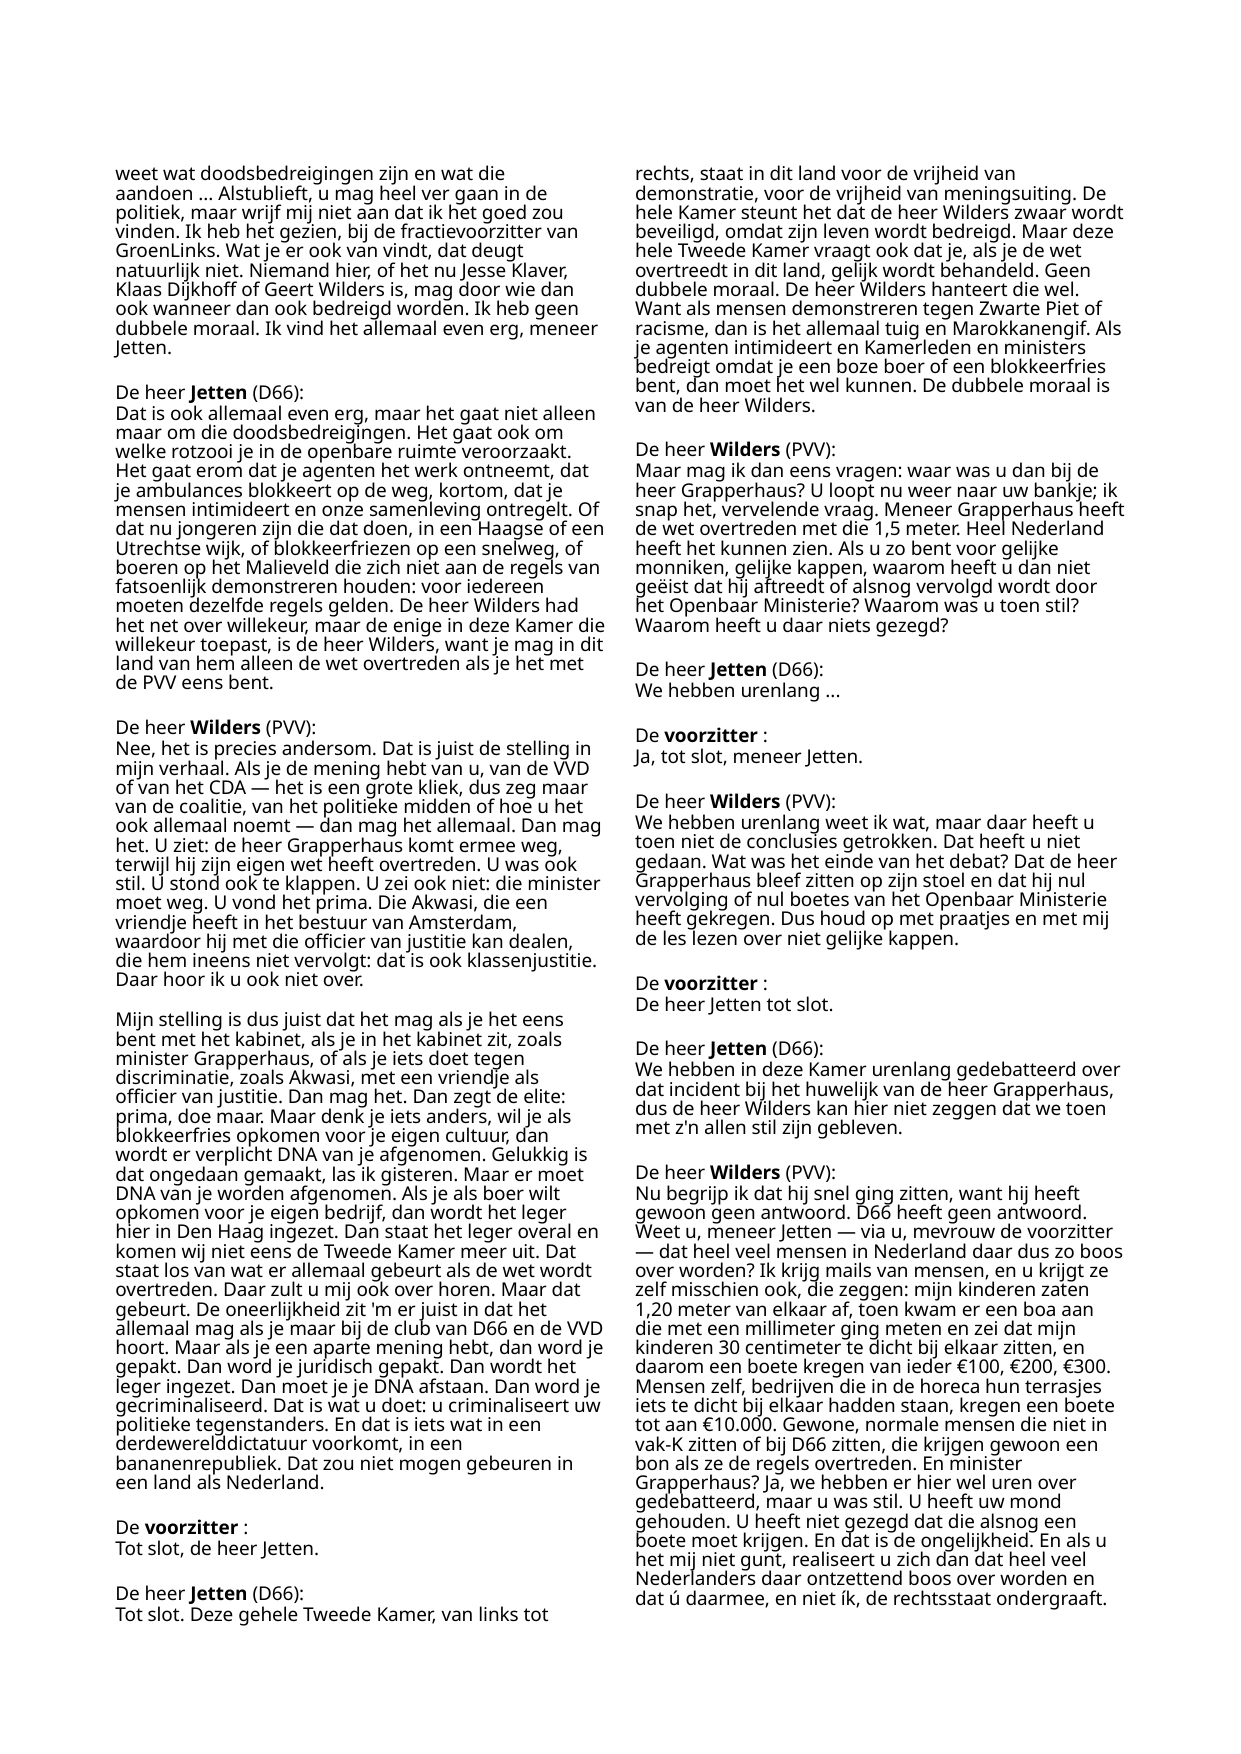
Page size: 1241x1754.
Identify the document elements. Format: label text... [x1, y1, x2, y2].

text De heer Wilders (PVV): [635, 1159, 1125, 1185]
text Dat is ook allemaal even erg, maar het gaat niet alleen maar om die doodsbedreigingen. Het gaat ook om welke rotzooi je in de openbare ruimte veroorzaakt. Het gaat erom dat je agenten het werk ontneemt, dat je ambulances blokkeert op de weg, kortom, dat je mensen intimideert en onze samenleving ontregelt. Of dat nu jongeren zijn die dat doen, in een Haagse of een Utrechtse wijk, of blokkeerfriezen op een snelweg, of boeren op het Malieveld die zich niet aan de regels van fatsoenlijk demonstreren houden: voor iedereen moeten dezelfde regels gelden. De heer Wilders had het net over willekeur, maar de enige in deze Kamer die willekeur toepast, is de heer Wilders, want je mag in dit land van hem alleen de wet overtreden als je het met de PVV eens bent. [115, 404, 605, 694]
text We hebben urenlang ... [635, 682, 1125, 702]
text Mijn stelling is dus juist dat het mag als je het eens bent met het kabinet, als je in het kabinet zit, zoals minister Grapperhaus, of als je iets doet tegen discriminatie, zoals Akwasi, met een vriendje als officier van justitie. Dan mag het. Dan zegt de elite: prima, doe maar. Maar denk je iets anders, wil je als blokkeerfries opkomen voor je eigen cultuur, dan wordt er verplicht DNA van je afgenomen. Gelukkig is dat ongedaan gemaakt, las ik gisteren. Maar er moet DNA van je worden afgenomen. Als je als boer wilt opkomen voor je eigen bedrijf, dan wordt het leger hier in Den Haag ingezet. Dan staat het leger overal en komen wij niet eens de Tweede Kamer meer uit. Dat staat los van wat er allemaal gebeurt als de wet wordt overtreden. Daar zult u mij ook over horen. Maar dat gebeurt. De oneerlijkheid zit 'm er juist in dat het allemaal mag als je maar bij de club van D66 en de VVD hoort. Maar als je een aparte mening hebt, dan word je gepakt. Dan word je juridisch gepakt. Dan wordt het leger ingezet. Dan moet je je DNA afstaan. Dan word je gecriminaliseerd. Dat is wat u doet: u criminaliseert uw politieke tegenstanders. En dat is iets wat in een derdewerelddictatuur voorkomt, in een bananenrepubliek. Dat zou niet mogen gebeuren in een land als Nederland. [115, 1011, 605, 1493]
text De heer Wilders (PVV): [635, 437, 1125, 462]
text Tot slot, de heer Jetten. [115, 1540, 605, 1559]
text Nu begrijp ik dat hij snel ging zitten, want hij heeft gewoon geen antwoord. D66 heeft geen antwoord. Weet u, meneer Jetten — via u, mevrouw de voorzitter — dat heel veel mensen in Nederland daar dus zo boos over worden? Ik krijg mails van mensen, en u krijgt ze zelf misschien ook, die zeggen: mijn kinderen zaten 1,20 meter van elkaar af, toen kwam er een boa aan die met een millimeter ging meten en zei dat mijn kinderen 30 centimeter te dicht bij elkaar zitten, en daarom een boete kregen van ieder €100, €200, €300. Mensen zelf, bedrijven die in de horeca hun terrasjes iets te dicht bij elkaar hadden staan, kregen een boete tot aan €10.000. Gewone, normale mensen die niet in vak-K zitten of bij D66 zitten, die krijgen gewoon een bon als ze de regels overtreden. En minister Grapperhaus? Ja, we hebben er hier wel uren over gedebatteerd, maar u was stil. U heeft uw mond gehouden. U heeft niet gezegd dat die alsnog een boete moet krijgen. En dat is de ongelijkheid. En als u het mij niet gunt, realiseert u zich dan dat heel veel Nederlanders daar ontzettend boos over worden en dat ú daarmee, en niet ík, de rechtsstaat ondergraaft. [635, 1185, 1125, 1609]
text De voorzitter : [635, 722, 1125, 748]
text We hebben in deze Kamer urenlang gedebatteerd over dat incident bij het huwelijk van de heer Grapperhaus, dus de heer Wilders kan hier niet zeggen dat we toen met z'n allen stil zijn gebleven. [635, 1061, 1125, 1138]
text De heer Wilders (PVV): [635, 788, 1125, 814]
text De heer Wilders (PVV): [115, 714, 605, 740]
text De voorzitter : [115, 1514, 605, 1540]
text De heer Jetten (D66): [635, 1036, 1125, 1061]
text Tot slot. Deze gehele Tweede Kamer, van links tot [115, 1606, 605, 1625]
text Nee, het is precies andersom. Dat is juist de stelling in mijn verhaal. Als je de mening hebt van u, van de VVD of van het CDA — het is een grote kliek, dus zeg maar van de coalitie, van het politieke midden of hoe u het ook allemaal noemt — dan mag het allemaal. Dan mag het. U ziet: de heer Grapperhaus komt ermee weg, terwijl hij zijn eigen wet heeft overtreden. U was ook stil. U stond ook te klappen. U zei ook niet: die minister moet weg. U vond het prima. Die Akwasi, die een vriendje heeft in het bestuur van Amsterdam, waardoor hij met die officier van justitie kan dealen, die hem ineens niet vervolgt: dat is ook klassenjustitie. Daar hoor ik u ook niet over. [115, 740, 605, 991]
text weet wat doodsbedreigingen zijn en wat die aandoen ... Alstublieft, u mag heel ver gaan in de politiek, maar wrijf mij niet aan dat ik het goed zou vinden. Ik heb het gezien, bij de fractievoorzitter van GroenLinks. Wat je er ook van vindt, dat deugt natuurlijk niet. Niemand hier, of het nu Jesse Klaver, Klaas Dijkhoff of Geert Wilders is, mag door wie dan ook wanneer dan ook bedreigd worden. Ik heb geen dubbele moraal. Ik vind het allemaal even erg, meneer Jetten. [115, 165, 605, 358]
text De heer Jetten (D66): [115, 1580, 605, 1606]
text We hebben urenlang weet ik wat, maar daar heeft u toen niet de conclusies getrokken. Dat heeft u niet gedaan. Wat was het einde van het debat? Dat de heer Grapperhaus bleef zitten op zijn stoel en dat hij nul vervolging of nul boetes van het Openbaar Ministerie heeft gekregen. Dus houd op met praatjes en met mij de les lezen over niet gelijke kappen. [635, 814, 1125, 949]
text De heer Jetten (D66): [635, 657, 1125, 682]
text De voorzitter : [635, 970, 1125, 996]
text De heer Jetten tot slot. [635, 996, 1125, 1015]
text rechts, staat in dit land voor de vrijheid van demonstratie, voor de vrijheid van meningsuiting. De hele Kamer steunt het dat de heer Wilders zwaar wordt beveiligd, omdat zijn leven wordt bedreigd. Maar deze hele Tweede Kamer vraagt ook dat je, als je de wet overtreedt in dit land, gelijk wordt behandeld. Geen dubbele moraal. De heer Wilders hanteert die wel. Want als mensen demonstreren tegen Zwarte Piet of racisme, dan is het allemaal tuig en Marokkanengif. Als je agenten intimideert en Kamerleden en ministers bedreigt omdat je een boze boer of een blokkeerfries bent, dan moet het wel kunnen. De dubbele moraal is van de heer Wilders. [635, 165, 1125, 416]
text Maar mag ik dan eens vragen: waar was u dan bij de heer Grapperhaus? U loopt nu weer naar uw bankje; ik snap het, vervelende vraag. Meneer Grapperhaus heeft de wet overtreden met die 1,5 meter. Heel Nederland heeft het kunnen zien. Als u zo bent voor gelijke monniken, gelijke kappen, waarom heeft u dan niet geëist dat hij aftreedt of alsnog vervolgd wordt door het Openbaar Ministerie? Waarom was u toen stil? Waarom heeft u daar niets gezegd? [635, 462, 1125, 636]
text De heer Jetten (D66): [115, 379, 605, 404]
text Ja, tot slot, meneer Jetten. [635, 748, 1125, 767]
